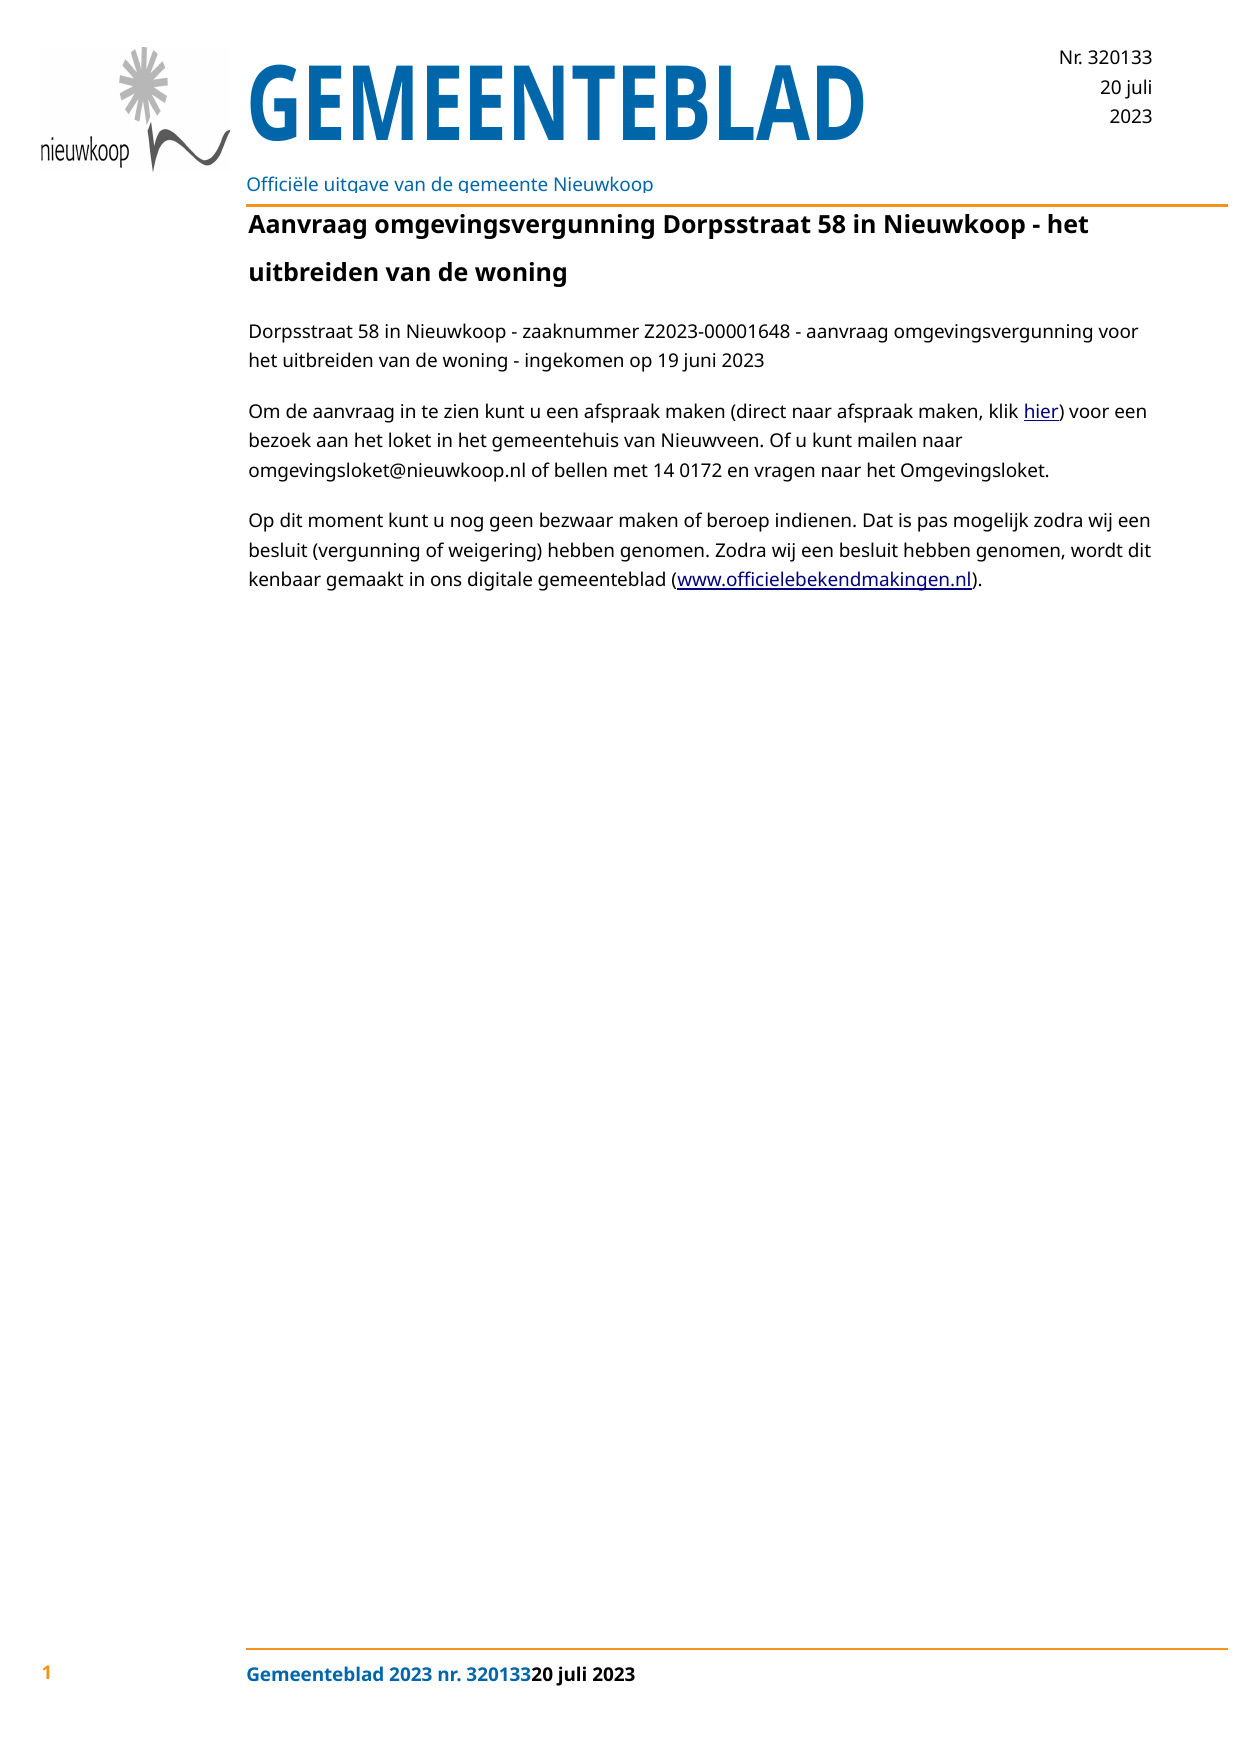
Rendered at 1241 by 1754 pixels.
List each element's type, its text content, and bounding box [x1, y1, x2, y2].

text Dorpsstraat 58 in Nieuwkoop - zaaknummer Z2023-00001648 - aanvraag omgevingsvergunning voor het uitbreiden van de woning - ingekomen op 19 juni 2023 [248, 318, 1152, 373]
text Aanvraag omgevingsvergunning Dorpsstraat 58 in Nieuwkoop - het uitbreiden van de woning [248, 207, 1152, 288]
text Op dit moment kunt u nog geen bezwaar maken of beroep indienen. Dat is pas mogelijk zodra wij een besluit (vergunning of weigering) hebben genomen. Zodra wij een besluit hebben genomen, wordt dit kenbaar gemaakt in ons digitale gemeenteblad (www.officielebekendmakingen.nl). [248, 507, 1152, 592]
text Om de aanvraag in te zien kunt u een afspraak maken (direct naar afspraak maken, klik hier) voor een bezoek aan het loket in het gemeentehuis van Nieuwveen. Of u kunt mailen naar omgevingsloket@nieuwkoop.nl of bellen met 14 0172 en vragen naar het Omgevingsloket. [248, 398, 1152, 483]
picture [41, 47, 231, 172]
